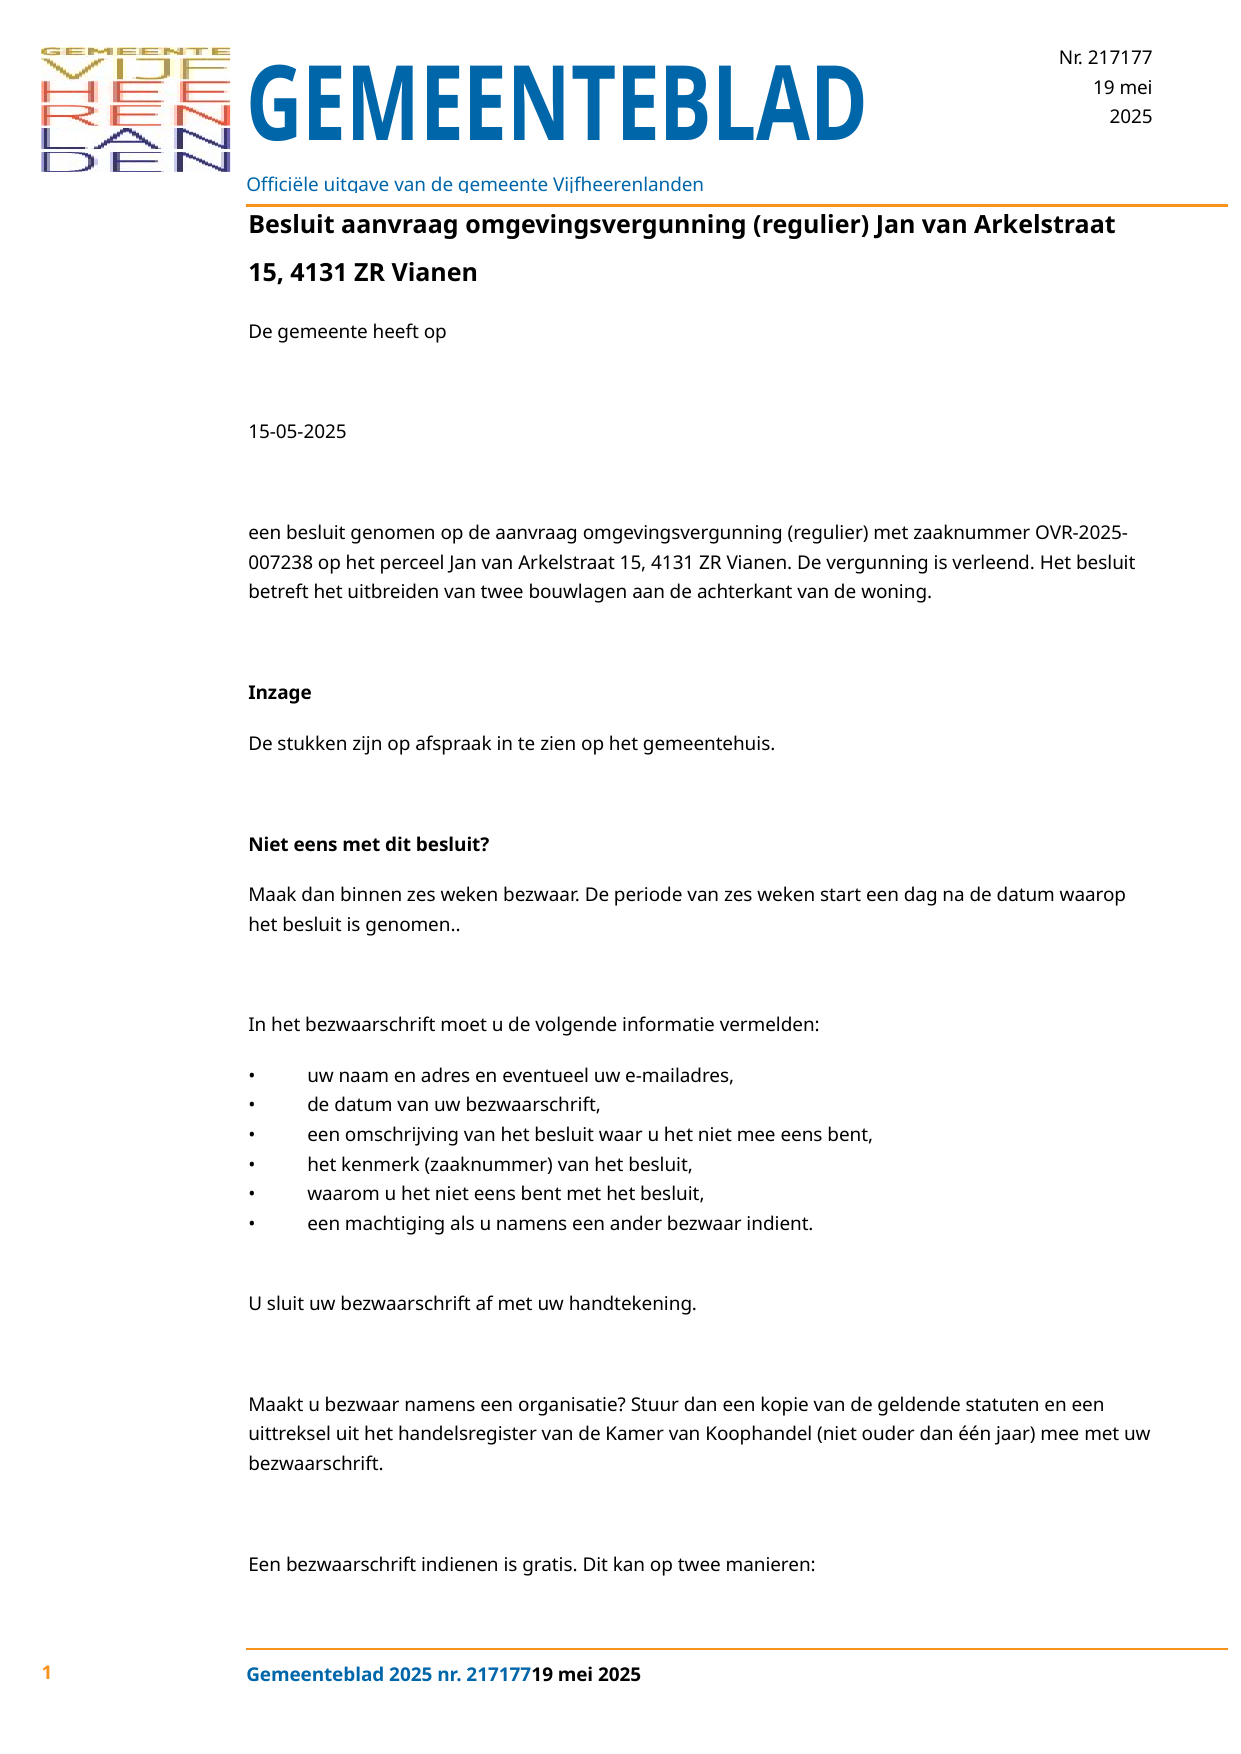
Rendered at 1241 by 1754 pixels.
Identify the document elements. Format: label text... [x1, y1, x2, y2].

text Niet eens met dit besluit? [248, 831, 1152, 857]
list de datum van uw bezwaarschrift, [248, 1092, 1152, 1117]
list een omschrijving van het besluit waar u het niet mee eens bent, [248, 1121, 1152, 1147]
list uw naam en adres en eventueel uw e-mailadres, [248, 1062, 1152, 1088]
text Inzage [248, 679, 1152, 705]
text De stukken zijn op afspraak in te zien op het gemeentehuis. [248, 730, 1152, 756]
text Besluit aanvraag omgevingsvergunning (regulier) Jan van Arkelstraat 15, 4131 ZR Vianen [248, 207, 1152, 288]
text Maakt u bezwaar namens een organisatie? Stuur dan een kopie van de geldende statuten en een uittreksel uit het handelsregister van de Kamer van Koophandel (niet ouder dan één jaar) mee met uw bezwaarschrift. [248, 1391, 1152, 1476]
text In het bezwaarschrift moet u de volgende informatie vermelden: [248, 1012, 1152, 1037]
text Maak dan binnen zes weken bezwaar. De periode van zes weken start een dag na de datum waarop het besluit is genomen.. [248, 881, 1152, 937]
text U sluit uw bezwaarschrift af met uw handtekening. [248, 1290, 1152, 1316]
list waarom u het niet eens bent met het besluit, [248, 1180, 1152, 1206]
text Een bezwaarschrift indienen is gratis. Dit kan op twee manieren: [248, 1551, 1152, 1577]
text een besluit genomen op de aanvraag omgevingsvergunning (regulier) met zaaknummer OVR-2025-007238 op het perceel Jan van Arkelstraat 15, 4131 ZR Vianen. De vergunning is verleend. Het besluit betreft het uitbreiden van twee bouwlagen aan de achterkant van de woning. [248, 519, 1152, 604]
text De gemeente heeft op [248, 318, 1152, 344]
list het kenmerk (zaaknummer) van het besluit, [248, 1151, 1152, 1177]
picture [41, 47, 231, 172]
text 15-05-2025 [248, 419, 1152, 444]
list een machtiging als u namens een ander bezwaar indient. [248, 1210, 1152, 1236]
